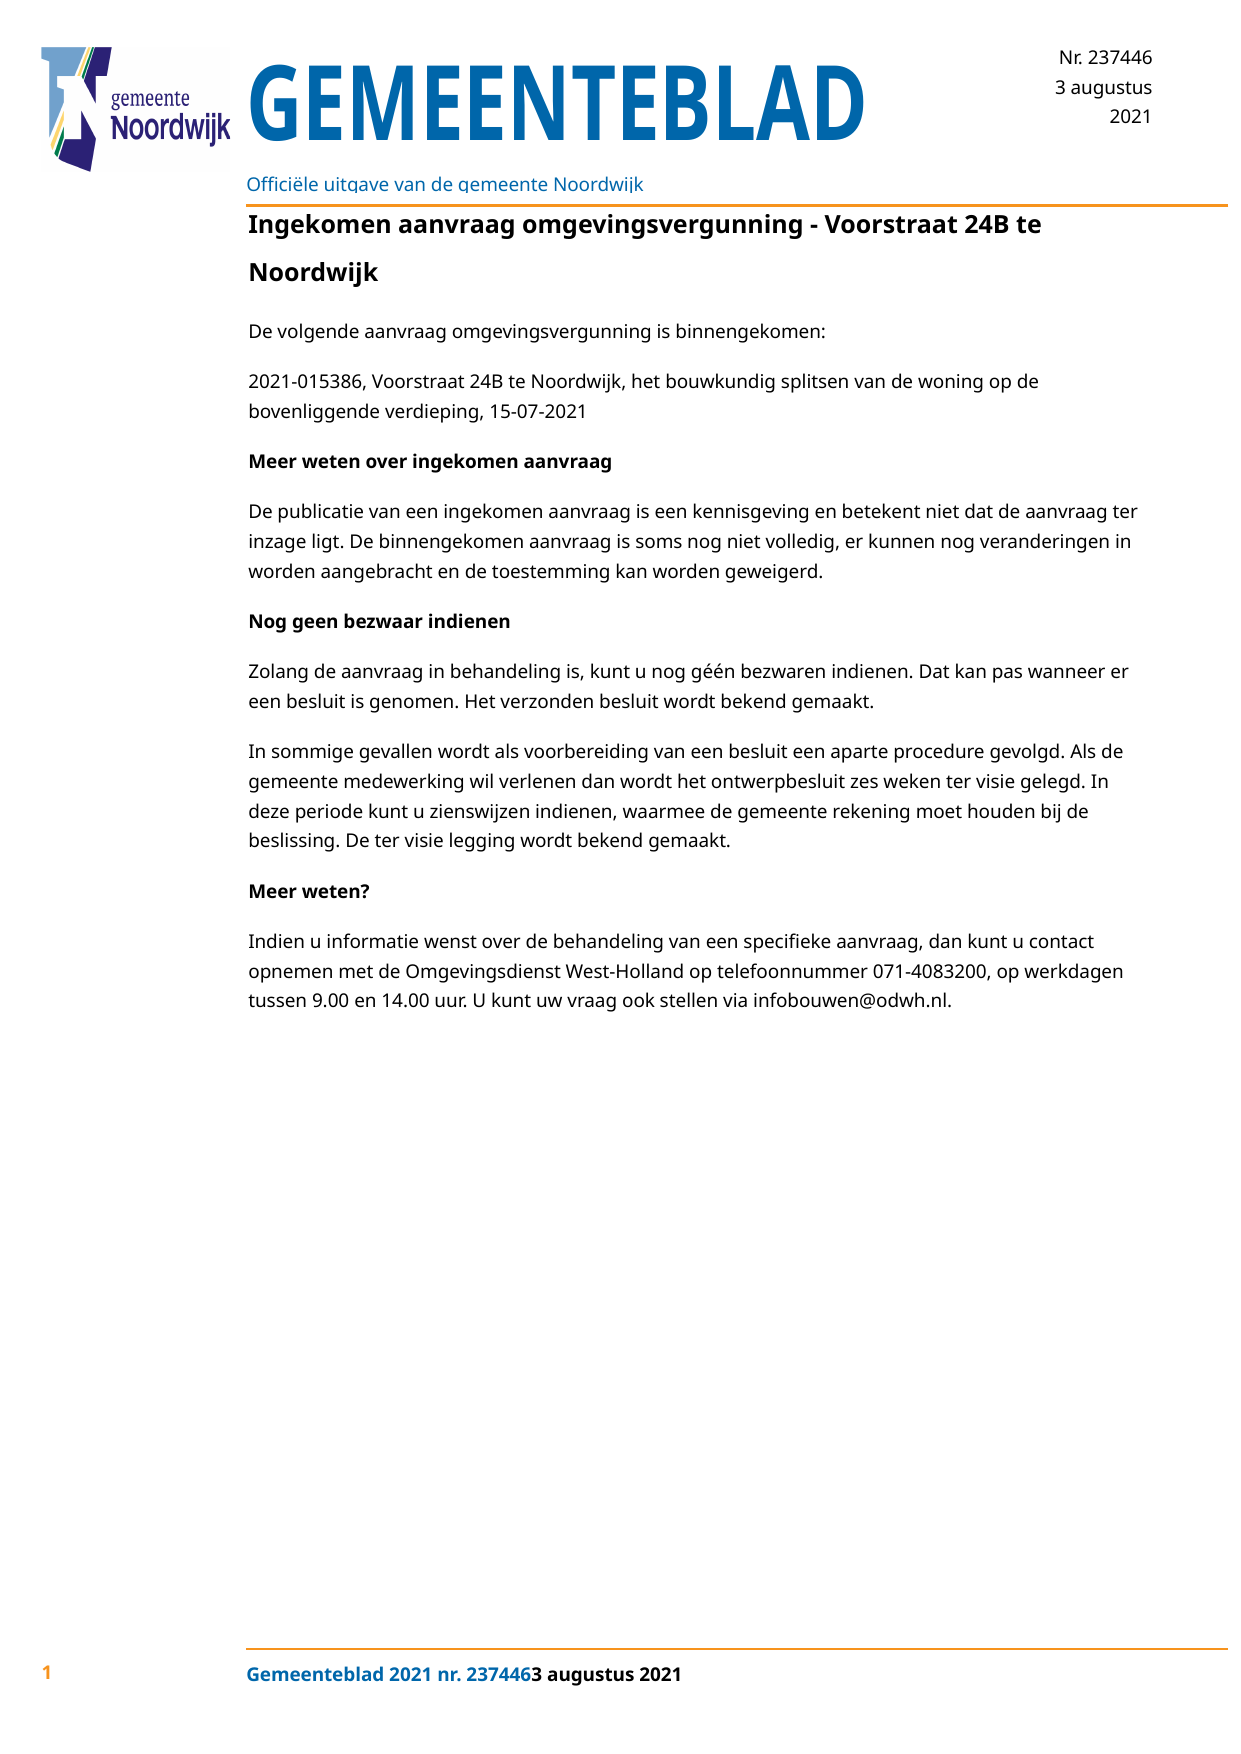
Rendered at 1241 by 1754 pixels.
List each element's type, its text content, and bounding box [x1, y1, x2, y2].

text De volgende aanvraag omgevingsvergunning is binnengekomen: [248, 318, 1152, 344]
text Indien u informatie wenst over de behandeling van een specifieke aanvraag, dan kunt u contact opnemen met de Omgevingsdienst West-Holland op telefoonnummer 071-4083200, op werkdagen tussen 9.00 en 14.00 uur. U kunt uw vraag ook stellen via infobouwen@odwh.nl. [248, 928, 1152, 1013]
text Nog geen bezwaar indienen [248, 608, 1152, 634]
picture [41, 47, 231, 172]
text Meer weten over ingekomen aanvraag [248, 448, 1152, 474]
text Zolang de aanvraag in behandeling is, kunt u nog géén bezwaren indienen. Dat kan pas wanneer er een besluit is genomen. Het verzonden besluit wordt bekend gemaakt. [248, 659, 1152, 714]
text Ingekomen aanvraag omgevingsvergunning - Voorstraat 24B te Noordwijk [248, 207, 1152, 288]
text Meer weten? [248, 878, 1152, 904]
text 2021-015386, Voorstraat 24B te Noordwijk, het bouwkundig splitsen van de woning op de bovenliggende verdieping, 15-07-2021 [248, 368, 1152, 424]
text De publicatie van een ingekomen aanvraag is een kennisgeving en betekent niet dat de aanvraag ter inzage ligt. De binnengekomen aanvraag is soms nog niet volledig, er kunnen nog veranderingen in worden aangebracht en de toestemming kan worden geweigerd. [248, 499, 1152, 584]
text In sommige gevallen wordt als voorbereiding van een besluit een aparte procedure gevolgd. Als de gemeente medewerking wil verlenen dan wordt het ontwerpbesluit zes weken ter visie gelegd. In deze periode kunt u zienswijzen indienen, waarmee de gemeente rekening moet houden bij de beslissing. De ter visie legging wordt bekend gemaakt. [248, 739, 1152, 853]
